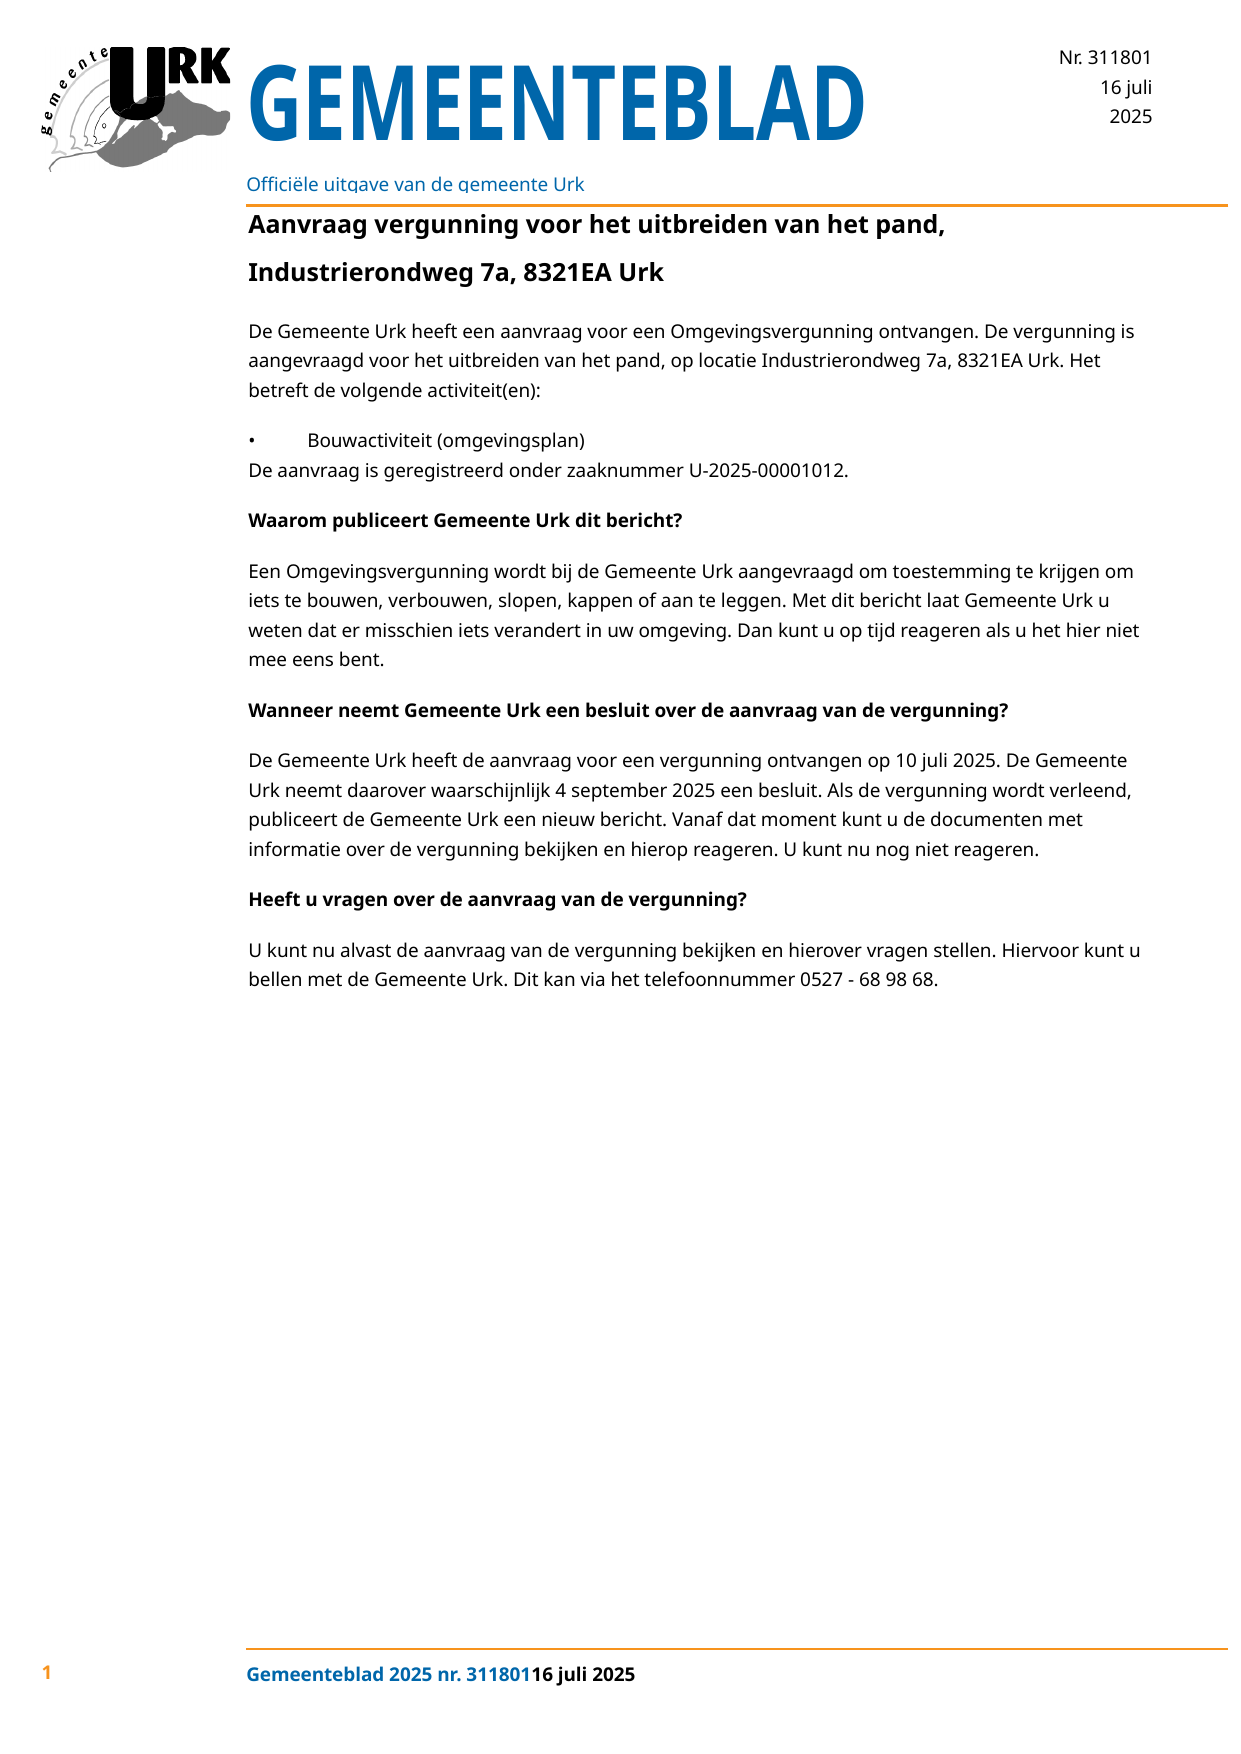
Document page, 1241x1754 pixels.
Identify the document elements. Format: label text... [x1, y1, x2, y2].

text Waarom publiceert Gemeente Urk dit bericht? [248, 507, 1152, 533]
text Heeft u vragen over de aanvraag van de vergunning? [248, 887, 1152, 912]
text Aanvraag vergunning voor het uitbreiden van het pand, Industrierondweg 7a, 8321EA Urk [248, 207, 1152, 288]
text De aanvraag is geregistreerd onder zaaknummer U-2025-00001012. [248, 457, 1152, 483]
list Bouwactiviteit (omgevingsplan) [248, 427, 1152, 453]
text U kunt nu alvast de aanvraag van de vergunning bekijken en hierover vragen stellen. Hiervoor kunt u bellen met de Gemeente Urk. Dit kan via het telefoonnummer 0527 - 68 98 68. [248, 937, 1152, 992]
picture [41, 47, 231, 172]
text Wanneer neemt Gemeente Urk een besluit over de aanvraag van de vergunning? [248, 697, 1152, 723]
text Een Omgevingsvergunning wordt bij de Gemeente Urk aangevraagd om toestemming te krijgen om iets te bouwen, verbouwen, slopen, kappen of aan te leggen. Met dit bericht laat Gemeente Urk u weten dat er misschien iets verandert in uw omgeving. Dan kunt u op tijd reageren als u het hier niet mee eens bent. [248, 558, 1152, 672]
text De Gemeente Urk heeft de aanvraag voor een vergunning ontvangen op 10 juli 2025. De Gemeente Urk neemt daarover waarschijnlijk 4 september 2025 een besluit. Als de vergunning wordt verleend, publiceert de Gemeente Urk een nieuw bericht. Vanaf dat moment kunt u de documenten met informatie over de vergunning bekijken en hierop reageren. U kunt nu nog niet reageren. [248, 747, 1152, 862]
text De Gemeente Urk heeft een aanvraag voor een Omgevingsvergunning ontvangen. De vergunning is aangevraagd voor het uitbreiden van het pand, op locatie Industrierondweg 7a, 8321EA Urk. Het betreft de volgende activiteit(en): [248, 318, 1152, 403]
